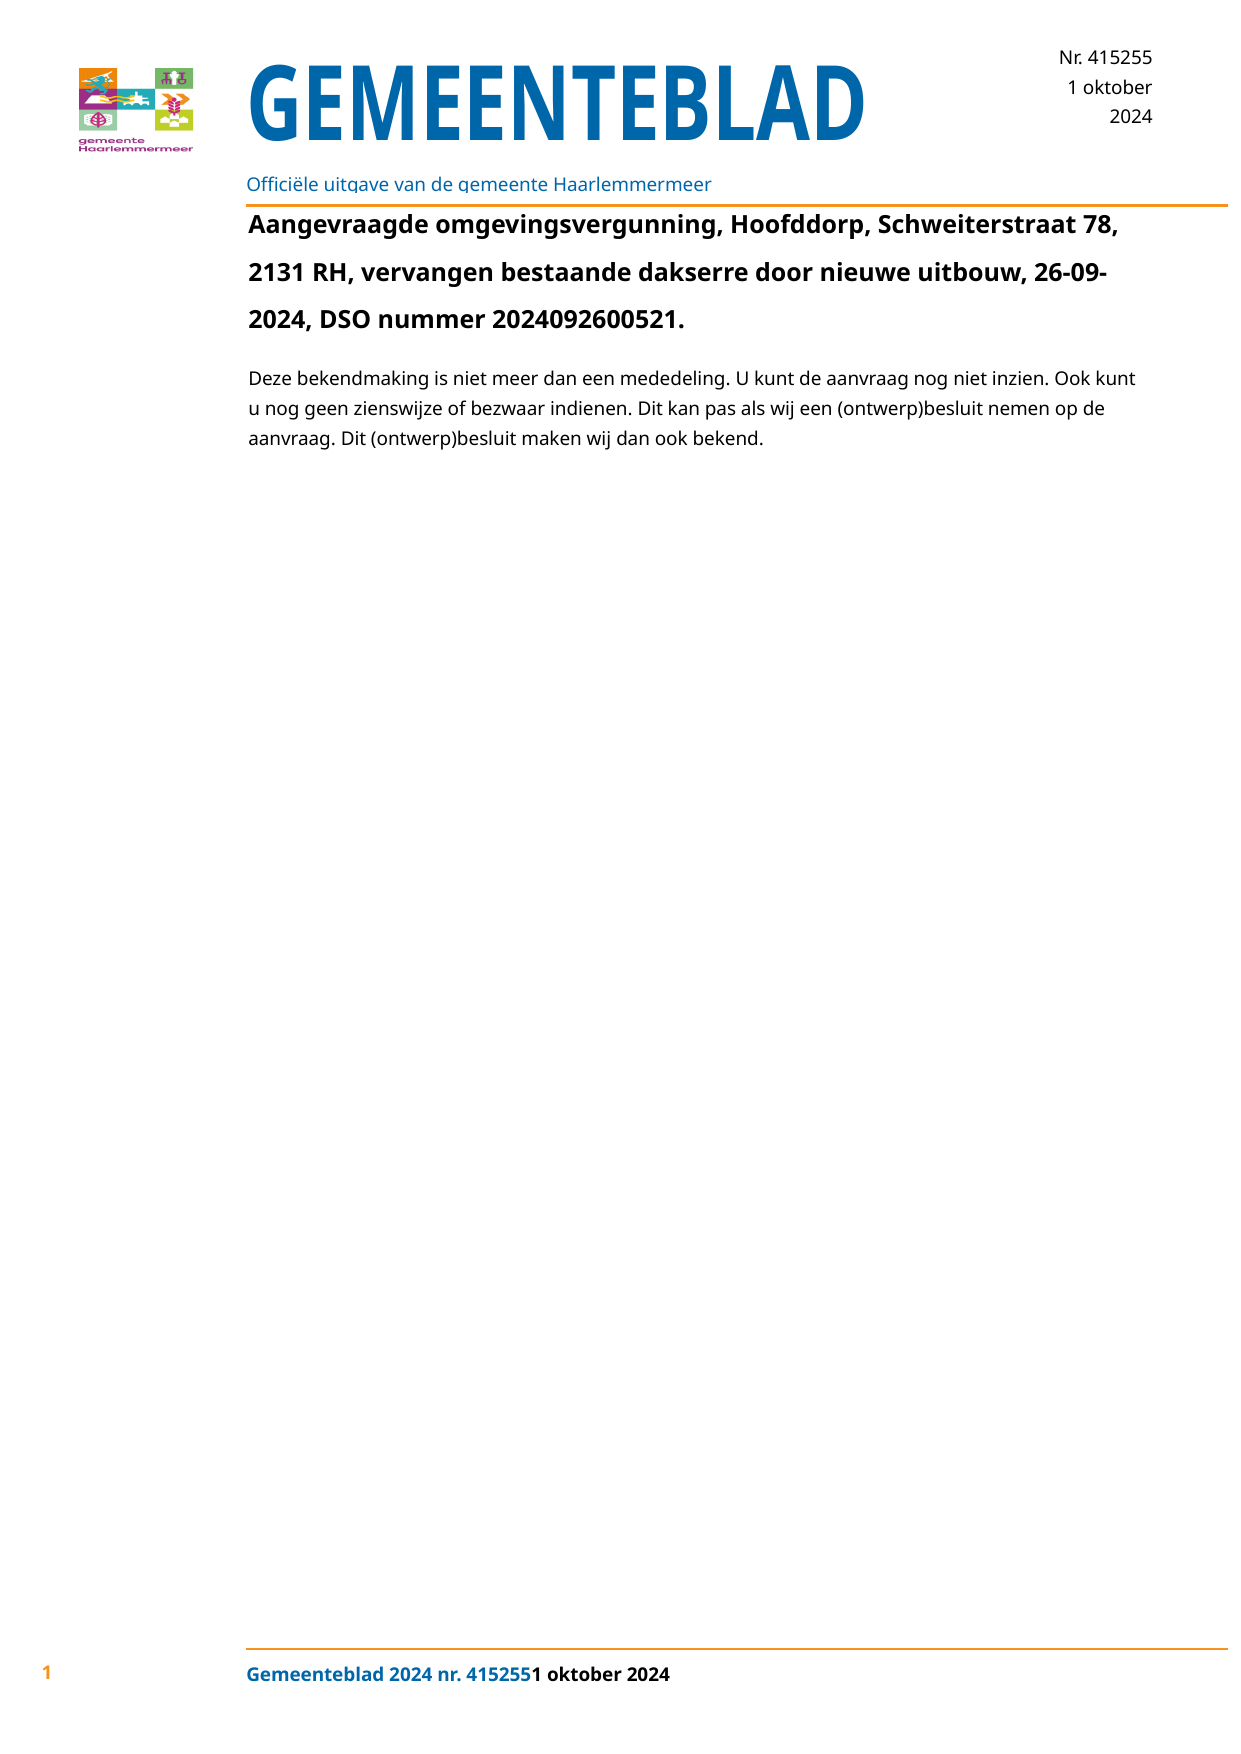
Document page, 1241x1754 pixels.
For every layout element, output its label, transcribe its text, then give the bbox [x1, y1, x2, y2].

text Deze bekendmaking is niet meer dan een mededeling. U kunt de aanvraag nog niet inzien. Ook kunt u nog geen zienswijze of bezwaar indienen. Dit kan pas als wij een (ontwerp)besluit nemen op de aanvraag. Dit (ontwerp)besluit maken wij dan ook bekend. [248, 366, 1152, 450]
text Aangevraagde omgevingsvergunning, Hoofddorp, Schweiterstraat 78, 2131 RH, vervangen bestaande dakserre door nieuwe uitbouw, 26-09-2024, DSO nummer 2024092600521. [248, 207, 1152, 336]
picture [41, 47, 231, 172]
